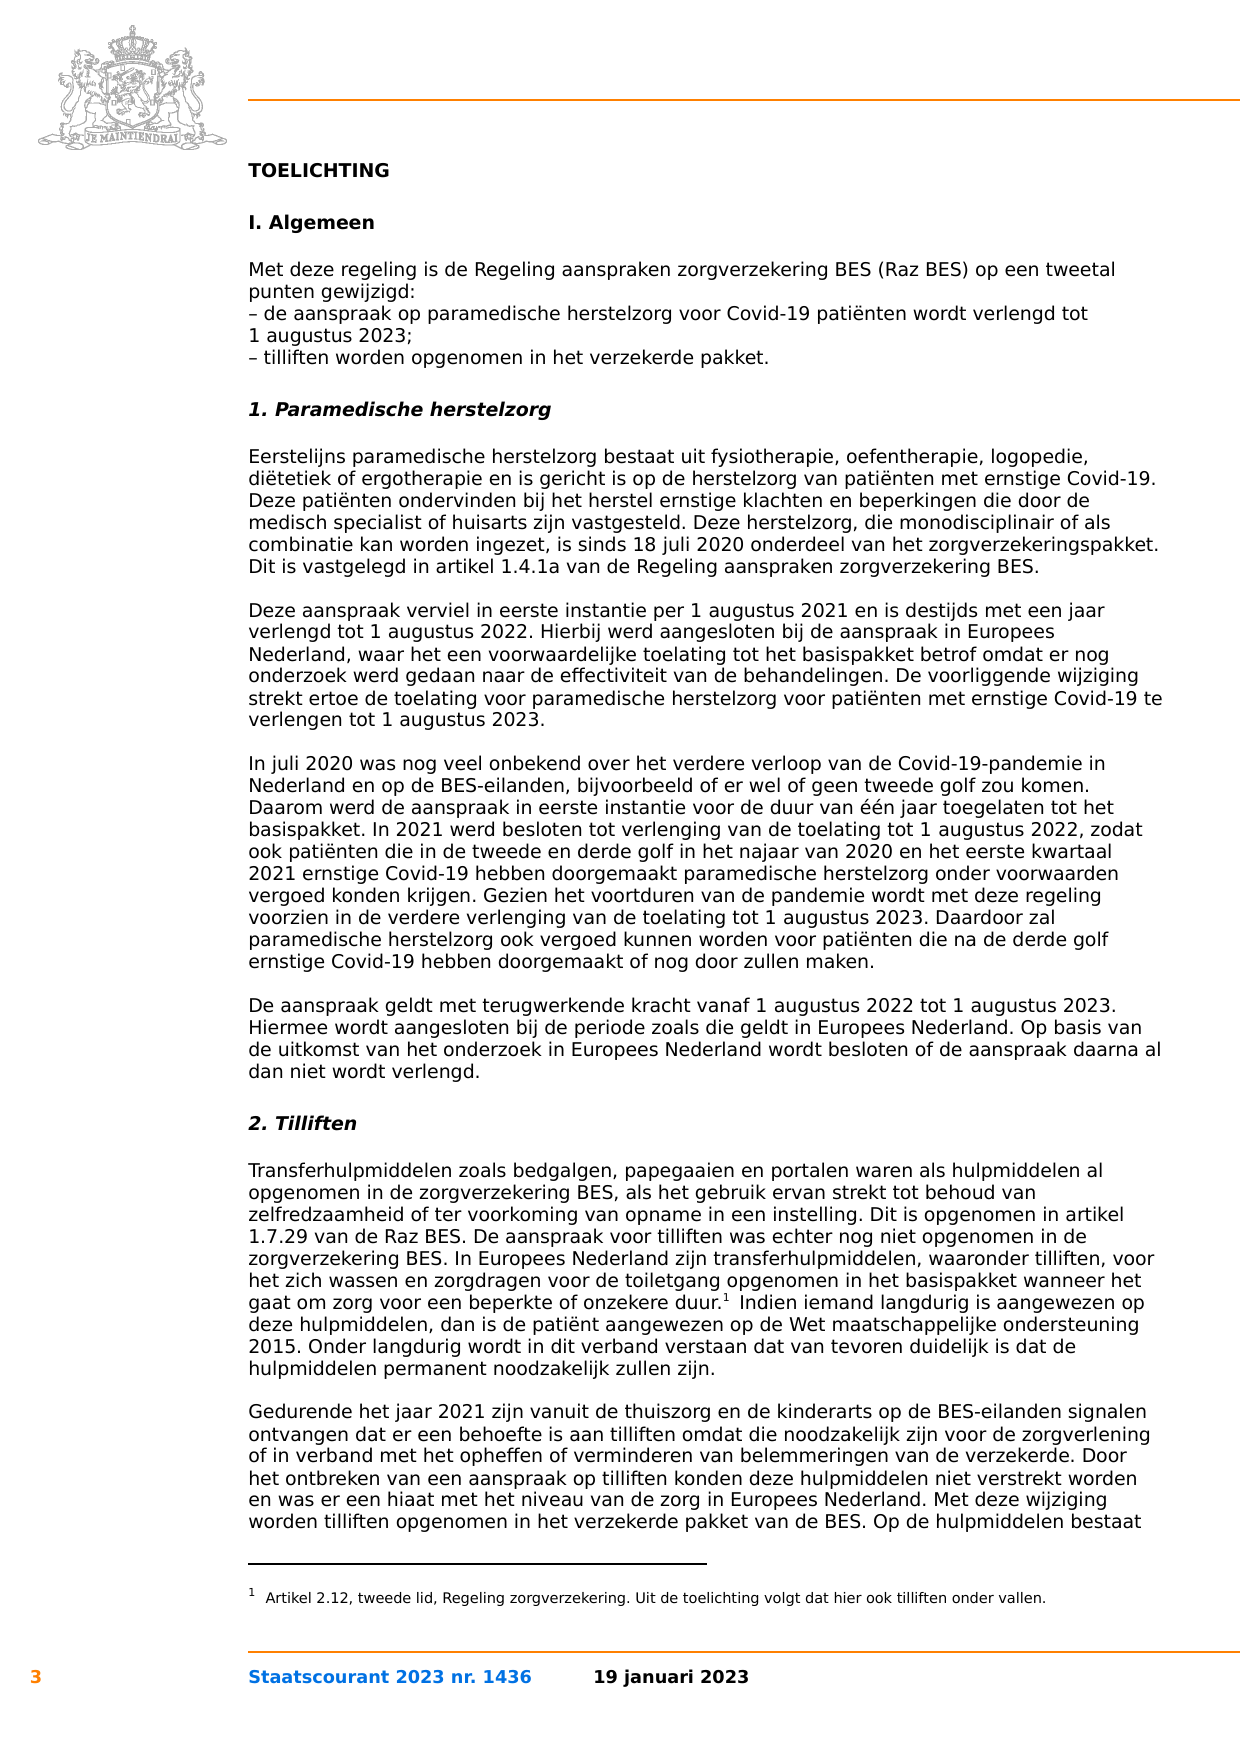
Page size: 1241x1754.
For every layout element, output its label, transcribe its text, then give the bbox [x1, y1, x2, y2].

text Deze aanspraak verviel in eerste instantie per 1 augustus 2021 en is destijds met een jaar verlengd tot 1 augustus 2022. Hierbij werd aangesloten bij de aanspraak in Europees Nederland, waar het een voorwaardelijke toelating tot het basispakket betrof omdat er nog onderzoek werd gedaan naar de effectiviteit van de behandelingen. De voorliggende wijziging strekt ertoe de toelating voor paramedische herstelzorg voor patiënten met ernstige Covid-19 te verlengen tot 1 augustus 2023. [248, 599, 1163, 731]
subtitle 1. Paramedische herstelzorg [248, 399, 1163, 421]
text Artikel 2.12, tweede lid, Regeling zorgverzekering. Uit de toelichting volgt dat hier ook tilliften onder vallen. [248, 1586, 1163, 1608]
subtitle I. Algemeen [248, 212, 1163, 234]
text Gedurende het jaar 2021 zijn vanuit de thuiszorg en de kinderarts op de BES-eilanden signalen ontvangen dat er een behoefte is aan tilliften omdat die noodzakelijk zijn voor de zorgverlening of in verband met het opheffen of verminderen van belemmeringen van de verzekerde. Door het ontbreken van een aanspraak op tilliften konden deze hulpmiddelen niet verstrekt worden en was er een hiaat met het niveau van de zorg in Europees Nederland. Met deze wijziging worden tilliften opgenomen in het verzekerde pakket van de BES. Op de hulpmiddelen bestaat [248, 1401, 1163, 1533]
text De aanspraak geldt met terugwerkende kracht vanaf 1 augustus 2022 tot 1 augustus 2023. Hiermee wordt aangesloten bij de periode zoals die geldt in Europees Nederland. Op basis van de uitkomst van het onderzoek in Europees Nederland wordt besloten of de aanspraak daarna al dan niet wordt verlengd. [248, 995, 1163, 1083]
text Transferhulpmiddelen zoals bedgalgen, papegaaien en portalen waren als hulpmiddelen al opgenomen in de zorgverzekering BES, als het gebruik ervan strekt tot behoud van zelfredzaamheid of ter voorkoming van opname in een instelling. Dit is opgenomen in artikel 1.7.29 van de Raz BES. De aanspraak voor tilliften was echter nog niet opgenomen in de zorgverzekering BES. In Europees Nederland zijn transferhulpmiddelen, waaronder tilliften, voor het zich wassen en zorgdragen voor de toiletgang opgenomen in het basispakket wanneer het gaat om zorg voor een beperkte of onzekere duur. Indien iemand langdurig is aangewezen op deze hulpmiddelen, dan is de patiënt aangewezen op de Wet maatschappelijke ondersteuning 2015. Onder langdurig wordt in dit verband verstaan dat van tevoren duidelijk is dat de hulpmiddelen permanent noodzakelijk zullen zijn. [248, 1160, 1163, 1379]
text Eerstelijns paramedische herstelzorg bestaat uit fysiotherapie, oefentherapie, logopedie, diëtetiek of ergotherapie en is gericht is op de herstelzorg van patiënten met ernstige Covid-19. Deze patiënten ondervinden bij het herstel ernstige klachten en beperkingen die door de medisch specialist of huisarts zijn vastgesteld. Deze herstelzorg, die monodisciplinair of als combinatie kan worden ingezet, is sinds 18 juli 2020 onderdeel van het zorgverzekeringspakket. Dit is vastgelegd in artikel 1.4.1a van de Regeling aanspraken zorgverzekering BES. [248, 446, 1163, 578]
text – tilliften worden opgenomen in het verzekerde pakket. [248, 347, 1163, 369]
picture [38, 25, 227, 150]
text – de aanspraak op paramedische herstelzorg voor Covid-19 patiënten wordt verlengd tot 1 augustus 2023; [248, 303, 1163, 347]
subtitle 2. Tilliften [248, 1113, 1163, 1135]
text In juli 2020 was nog veel onbekend over het verdere verloop van de Covid-19-pandemie in Nederland en op de BES-eilanden, bijvoorbeeld of er wel of geen tweede golf zou komen. Daarom werd de aanspraak in eerste instantie voor de duur van één jaar toegelaten tot het basispakket. In 2021 werd besloten tot verlenging van de toelating tot 1 augustus 2022, zodat ook patiënten die in de tweede en derde golf in het najaar van 2020 en het eerste kwartaal 2021 ernstige Covid-19 hebben doorgemaakt paramedische herstelzorg onder voorwaarden vergoed konden krijgen. Gezien het voortduren van de pandemie wordt met deze regeling voorzien in de verdere verlenging van de toelating tot 1 augustus 2023. Daardoor zal paramedische herstelzorg ook vergoed kunnen worden voor patiënten die na de derde golf ernstige Covid-19 hebben doorgemaakt of nog door zullen maken. [248, 753, 1163, 973]
text Met deze regeling is de Regeling aanspraken zorgverzekering BES (Raz BES) op een tweetal punten gewijzigd: [248, 259, 1163, 303]
subtitle TOELICHTING [248, 160, 1163, 182]
